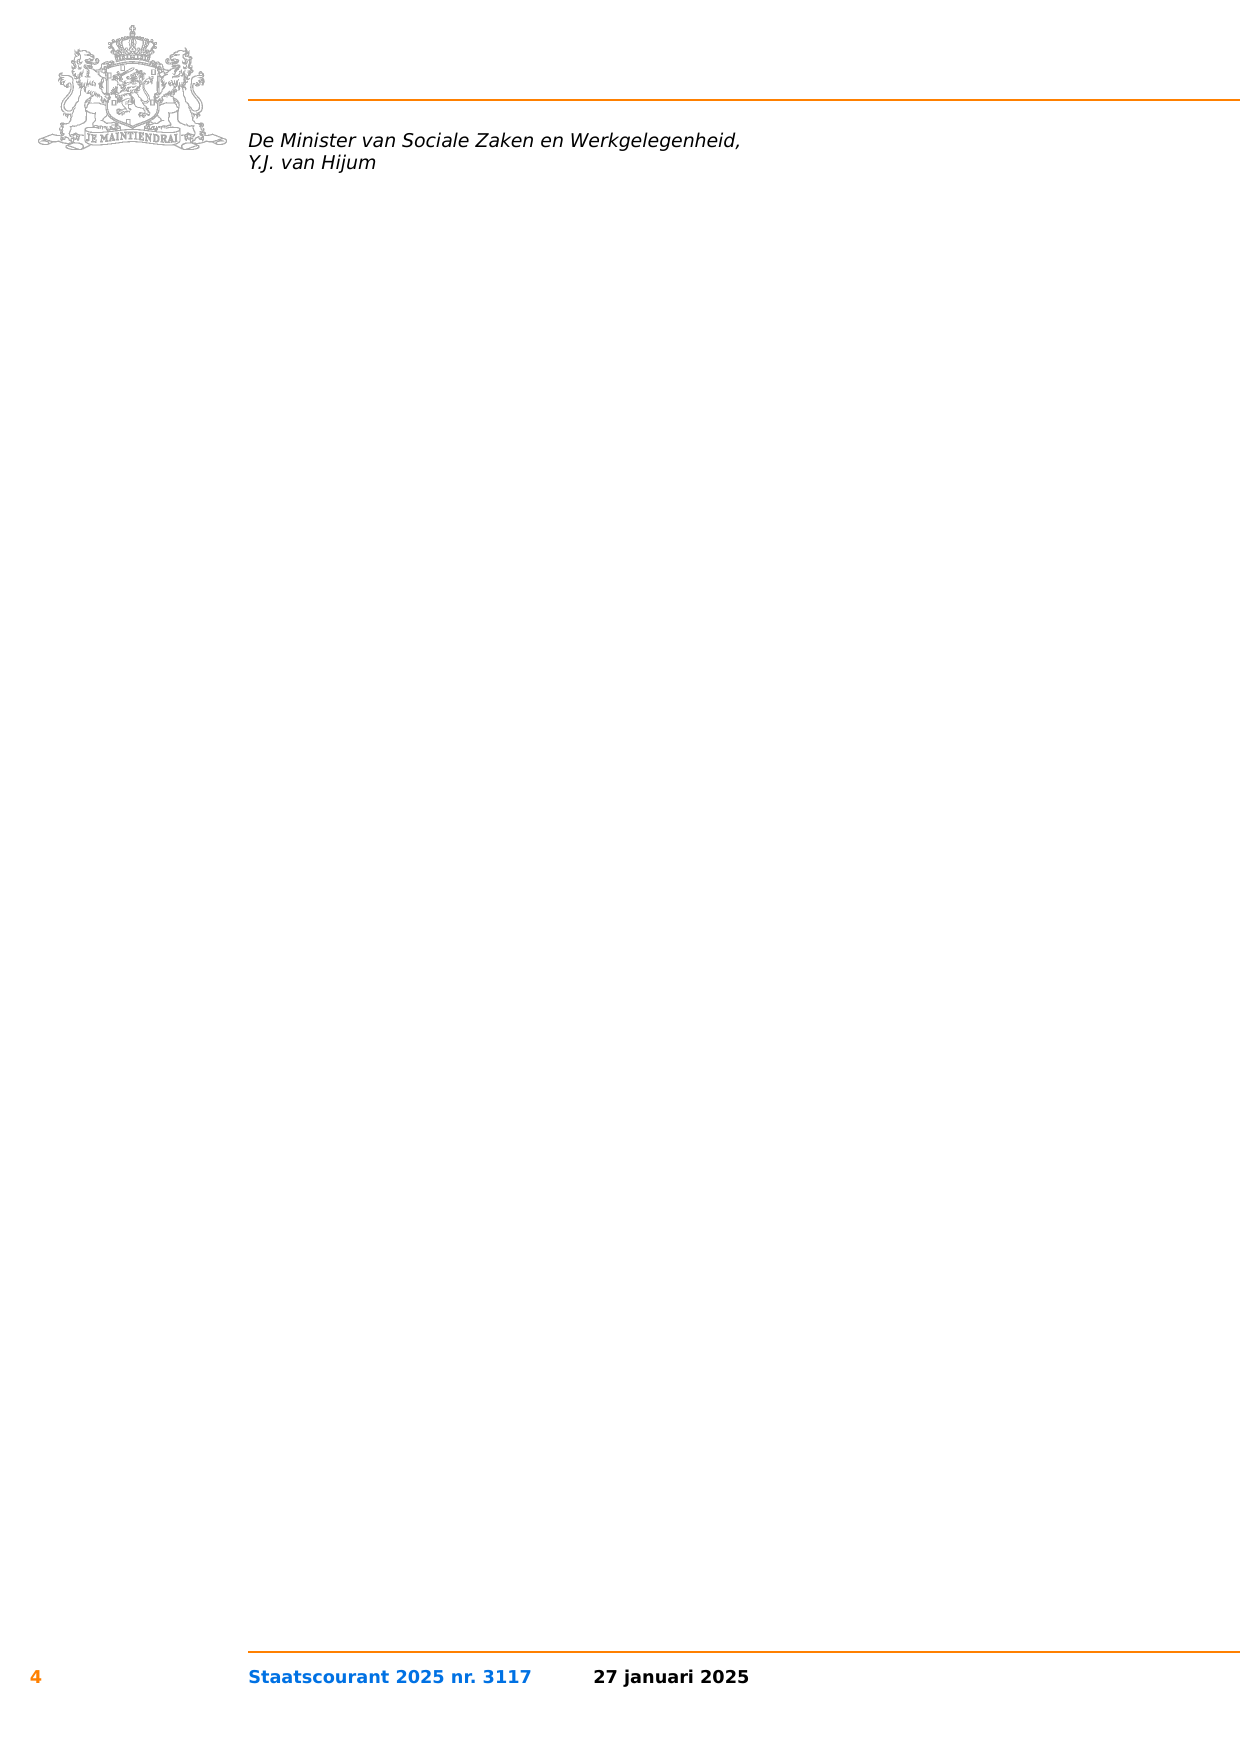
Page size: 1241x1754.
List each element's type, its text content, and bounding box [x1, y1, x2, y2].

text De Minister van Sociale Zaken en Werkgelegenheid, Y.J. van Hijum [248, 130, 1163, 174]
picture [38, 25, 227, 150]
